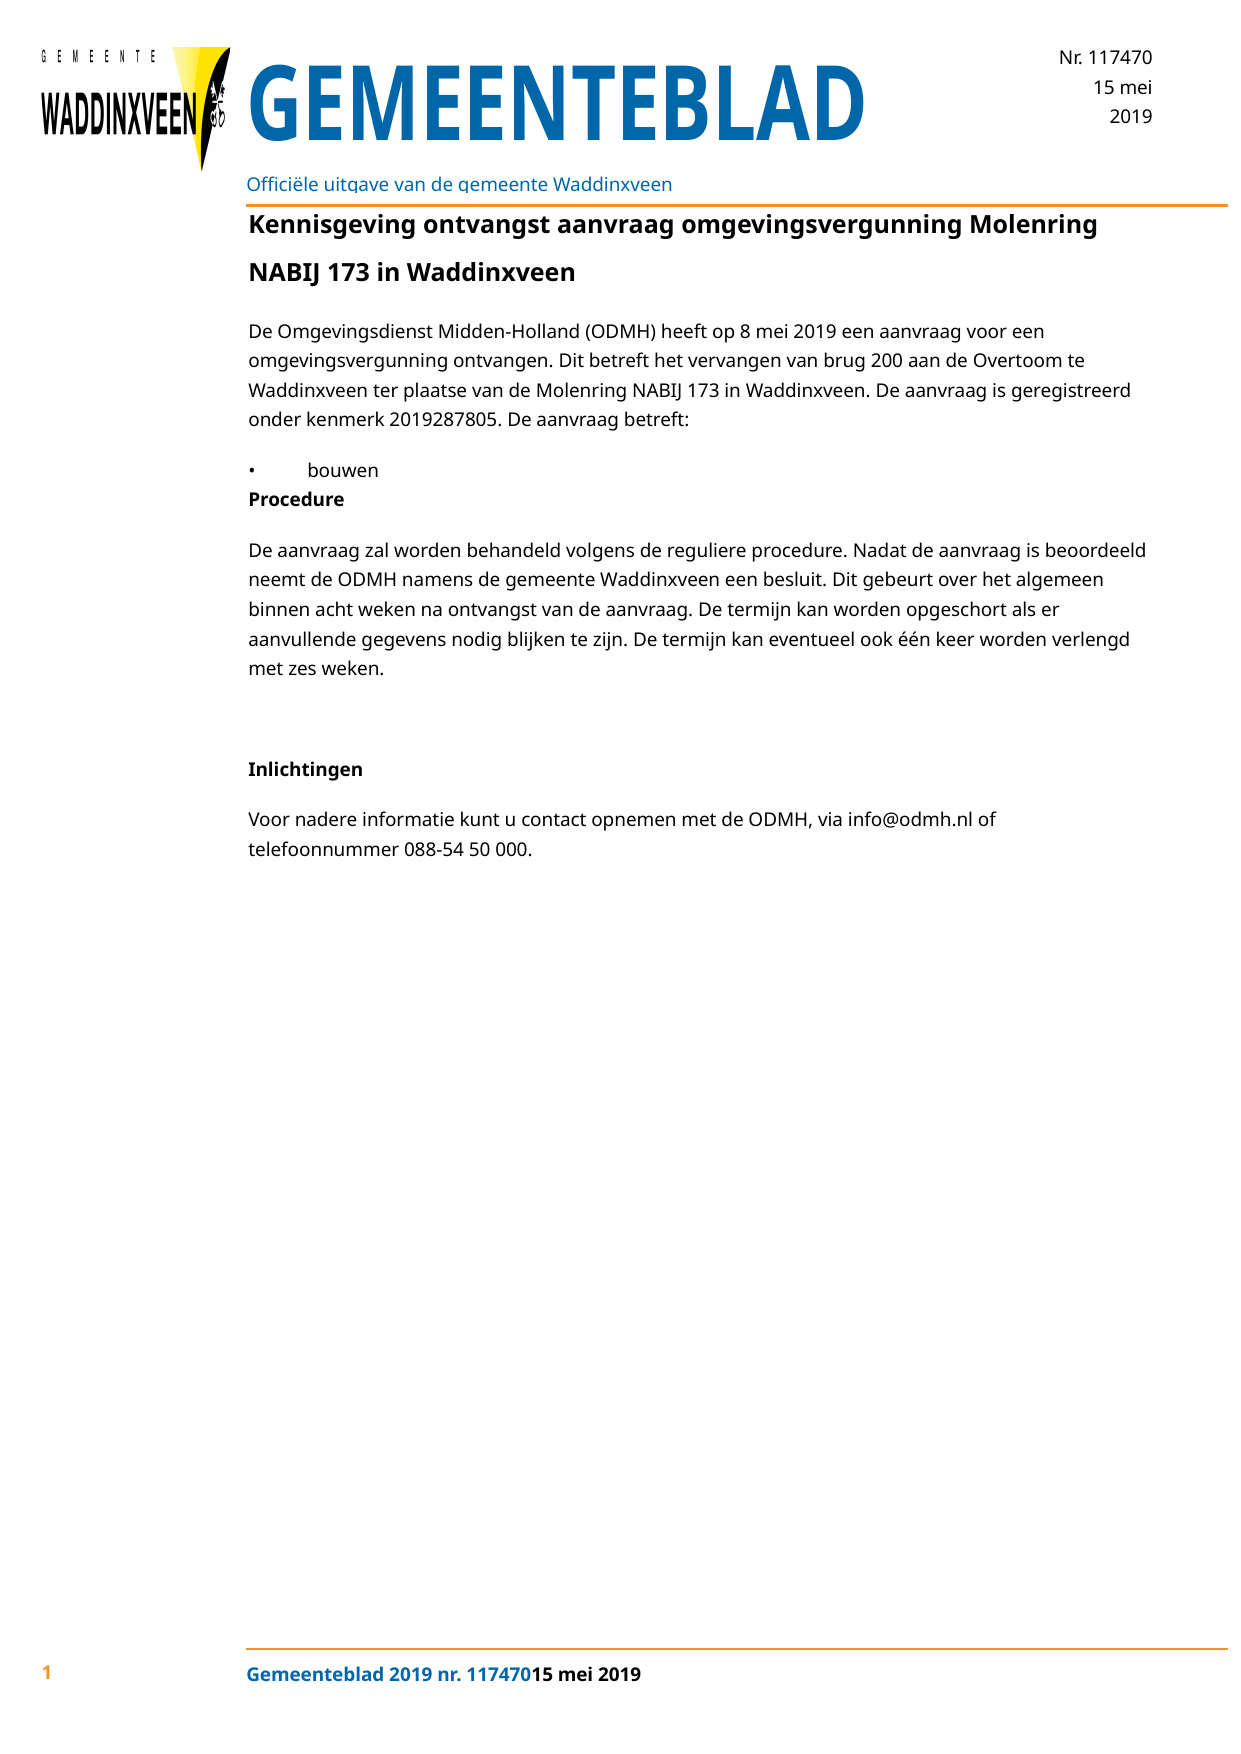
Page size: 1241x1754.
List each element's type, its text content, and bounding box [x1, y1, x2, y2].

list bouwen [248, 457, 1152, 483]
text De Omgevingsdienst Midden-Holland (ODMH) heeft op 8 mei 2019 een aanvraag voor een omgevingsvergunning ontvangen. Dit betreft het vervangen van brug 200 aan de Overtoom te Waddinxveen ter plaatse van de Molenring NABIJ 173 in Waddinxveen. De aanvraag is geregistreerd onder kenmerk 2019287805. De aanvraag betreft: [248, 318, 1152, 432]
text Voor nadere informatie kunt u contact opnemen met de ODMH, via info@odmh.nl of telefoonnummer 088-54 50 000. [248, 807, 1152, 862]
text Kennisgeving ontvangst aanvraag omgevingsvergunning Molenring NABIJ 173 in Waddinxveen [248, 207, 1152, 288]
text De aanvraag zal worden behandeld volgens de reguliere procedure. Nadat de aanvraag is beoordeeld neemt de ODMH namens de gemeente Waddinxveen een besluit. Dit gebeurt over het algemeen binnen acht weken na ontvangst van de aanvraag. De termijn kan worden opgeschort als er aanvullende gegevens nodig blijken te zijn. De termijn kan eventueel ook één keer worden verlengd met zes weken. [248, 537, 1152, 681]
text Inlichtingen [248, 756, 1152, 782]
picture [41, 47, 231, 172]
text Procedure [248, 487, 1152, 512]
